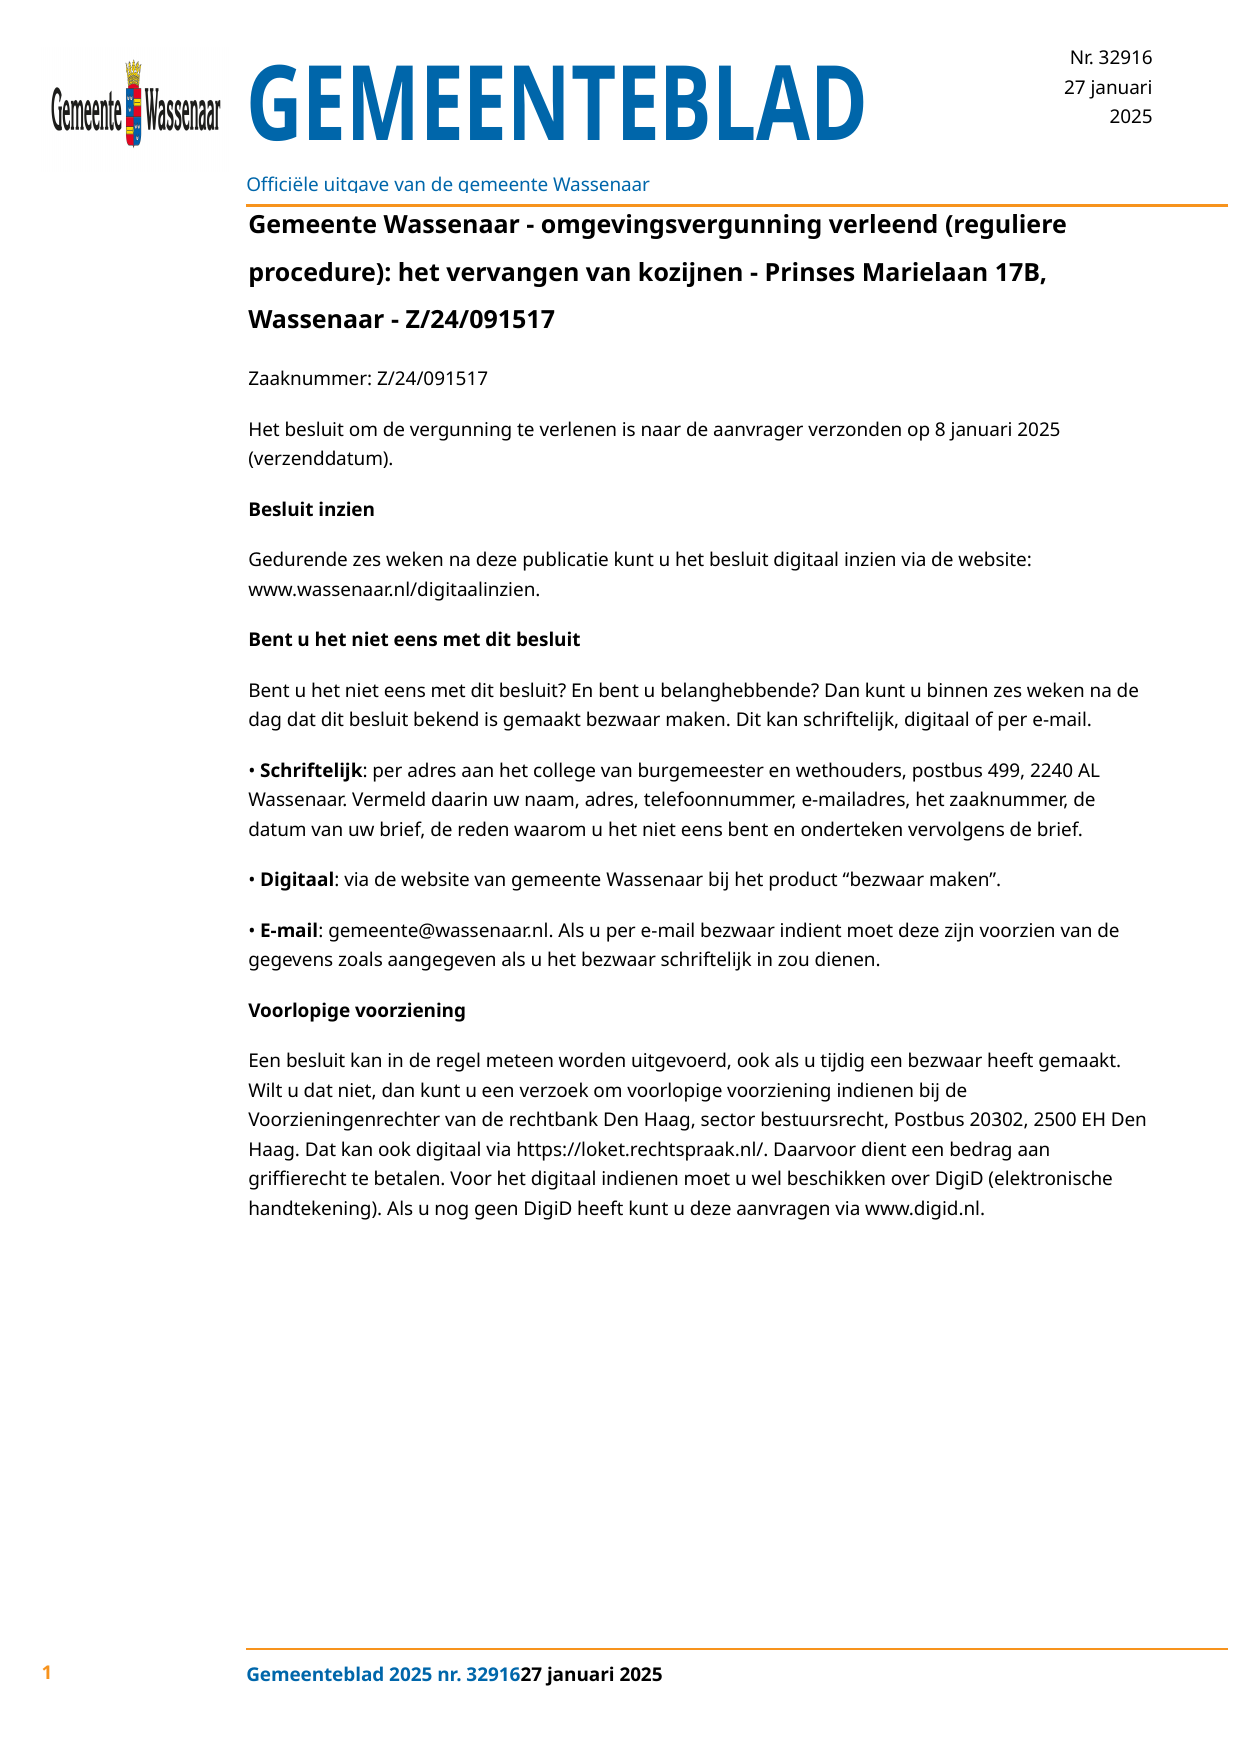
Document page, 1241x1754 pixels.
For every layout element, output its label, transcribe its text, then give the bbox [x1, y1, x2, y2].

text Een besluit kan in de regel meteen worden uitgevoerd, ook als u tijdig een bezwaar heeft gemaakt. Wilt u dat niet, dan kunt u een verzoek om voorlopige voorziening indienen bij de Voorzieningenrechter van de rechtbank Den Haag, sector bestuursrecht, Postbus 20302, 2500 EH Den Haag. Dat kan ook digitaal via https://loket.rechtspraak.nl/. Daarvoor dient een bedrag aan griffierecht te betalen. Voor het digitaal indienen moet u wel beschikken over DigiD (elektronische handtekening). Als u nog geen DigiD heeft kunt u deze aanvragen via www.digid.nl. [248, 1047, 1152, 1221]
text Gedurende zes weken na deze publicatie kunt u het besluit digitaal inzien via de website: www.wassenaar.nl/digitaalinzien. [248, 546, 1152, 602]
text Gemeente Wassenaar - omgevingsvergunning verleend (reguliere procedure): het vervangen van kozijnen - Prinses Marielaan 17B, Wassenaar - Z/24/091517 [248, 207, 1152, 336]
picture [41, 47, 231, 172]
text • Digitaal: via de website van gemeente Wassenaar bij het product “bezwaar maken”. [248, 866, 1152, 892]
text Bent u het niet eens met dit besluit? En bent u belanghebbende? Dan kunt u binnen zes weken na de dag dat dit besluit bekend is gemaakt bezwaar maken. Dit kan schriftelijk, digitaal of per e-mail. [248, 677, 1152, 732]
text Bent u het niet eens met dit besluit [248, 626, 1152, 652]
text Besluit inzien [248, 496, 1152, 522]
text • Schriftelijk: per adres aan het college van burgemeester en wethouders, postbus 499, 2240 AL Wassenaar. Vermeld daarin uw naam, adres, telefoonnummer, e-mailadres, het zaaknummer, de datum van uw brief, de reden waarom u het niet eens bent en onderteken vervolgens de brief. [248, 757, 1152, 842]
text Het besluit om de vergunning te verlenen is naar de aanvrager verzonden op 8 januari 2025 (verzenddatum). [248, 416, 1152, 471]
text • E-mail: gemeente@wassenaar.nl. Als u per e-mail bezwaar indient moet deze zijn voorzien van de gegevens zoals aangegeven als u het bezwaar schriftelijk in zou dienen. [248, 917, 1152, 972]
text Zaaknummer: Z/24/091517 [248, 366, 1152, 391]
text Voorlopige voorziening [248, 997, 1152, 1022]
